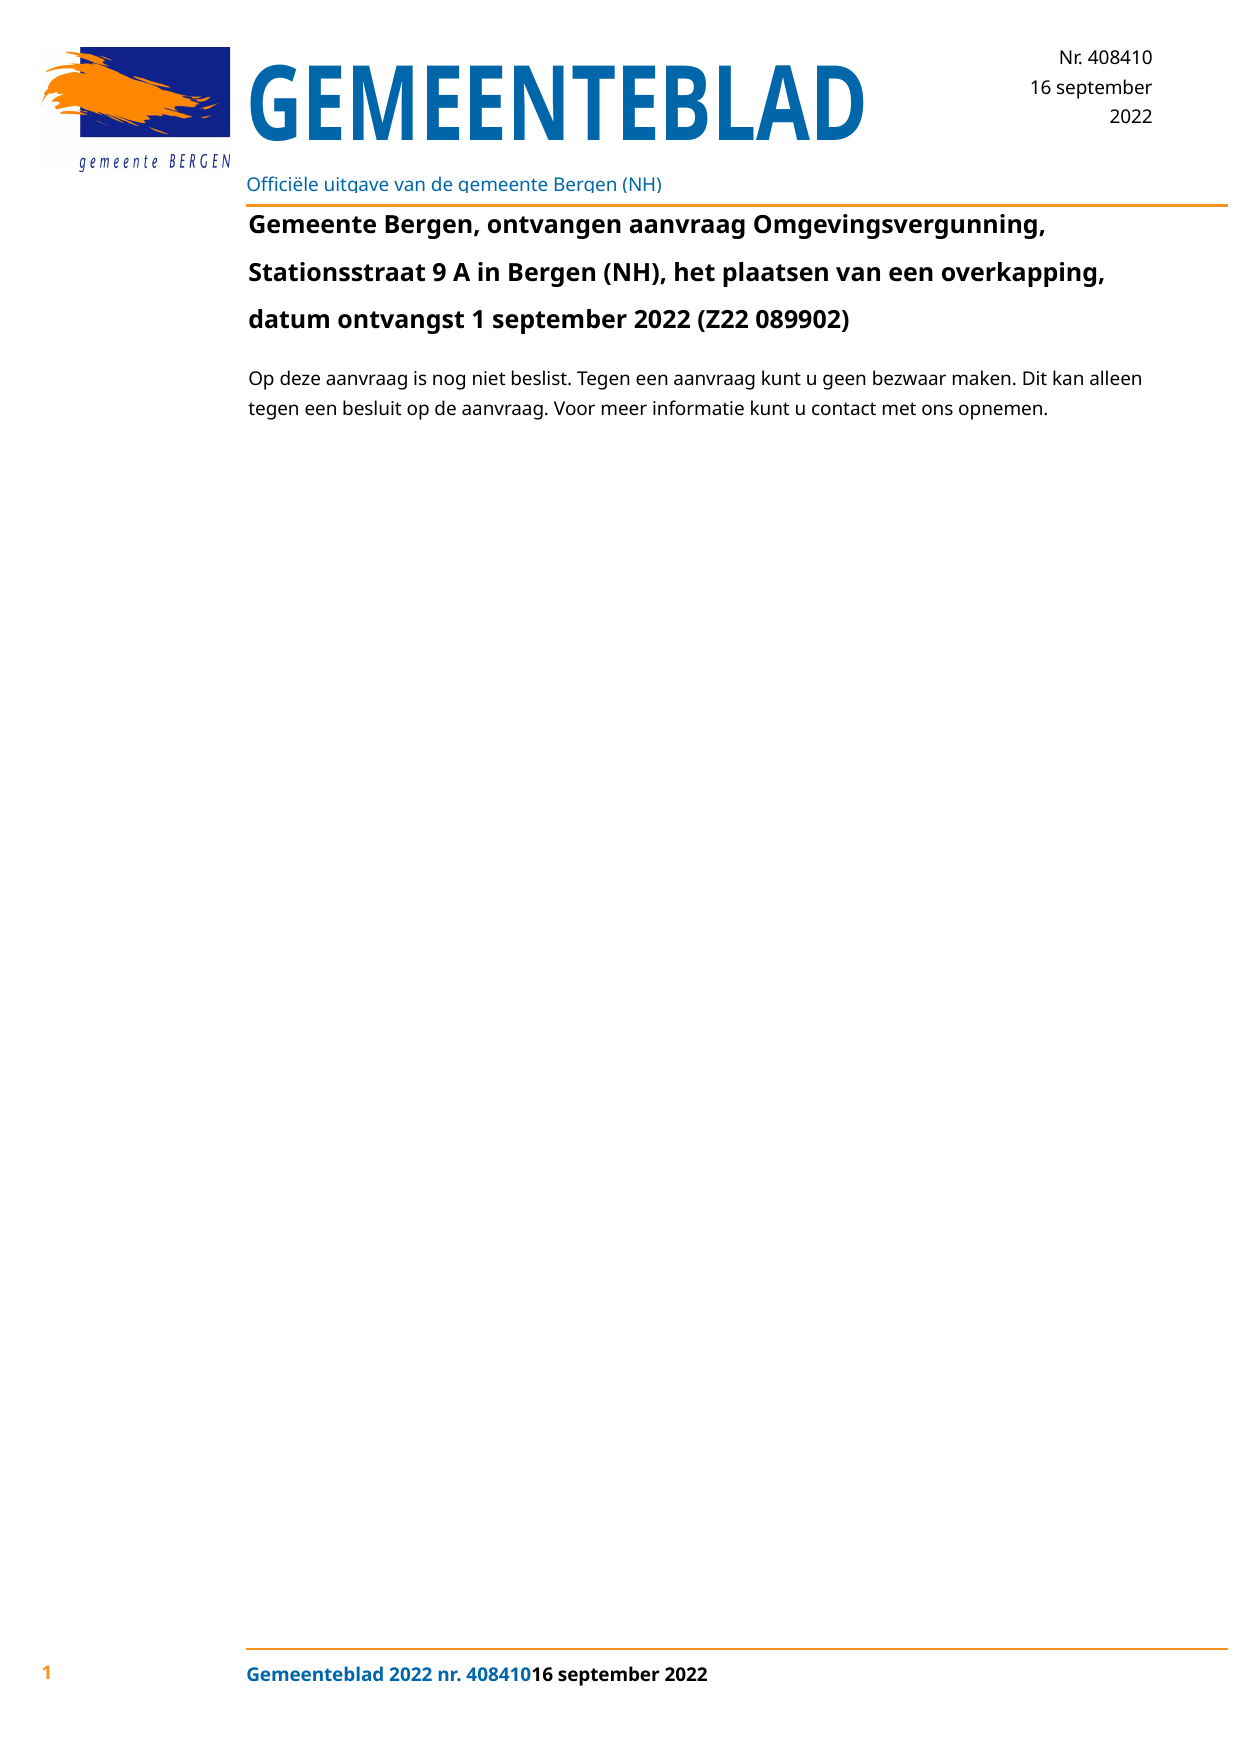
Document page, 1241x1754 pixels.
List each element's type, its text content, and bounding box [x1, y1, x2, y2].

text Op deze aanvraag is nog niet beslist. Tegen een aanvraag kunt u geen bezwaar maken. Dit kan alleen tegen een besluit op de aanvraag. Voor meer informatie kunt u contact met ons opnemen. [248, 366, 1152, 421]
text Gemeente Bergen, ontvangen aanvraag Omgevingsvergunning, Stationsstraat 9 A in Bergen (NH), het plaatsen van een overkapping, datum ontvangst 1 september 2022 (Z22 089902) [248, 207, 1152, 336]
picture [41, 47, 231, 172]
